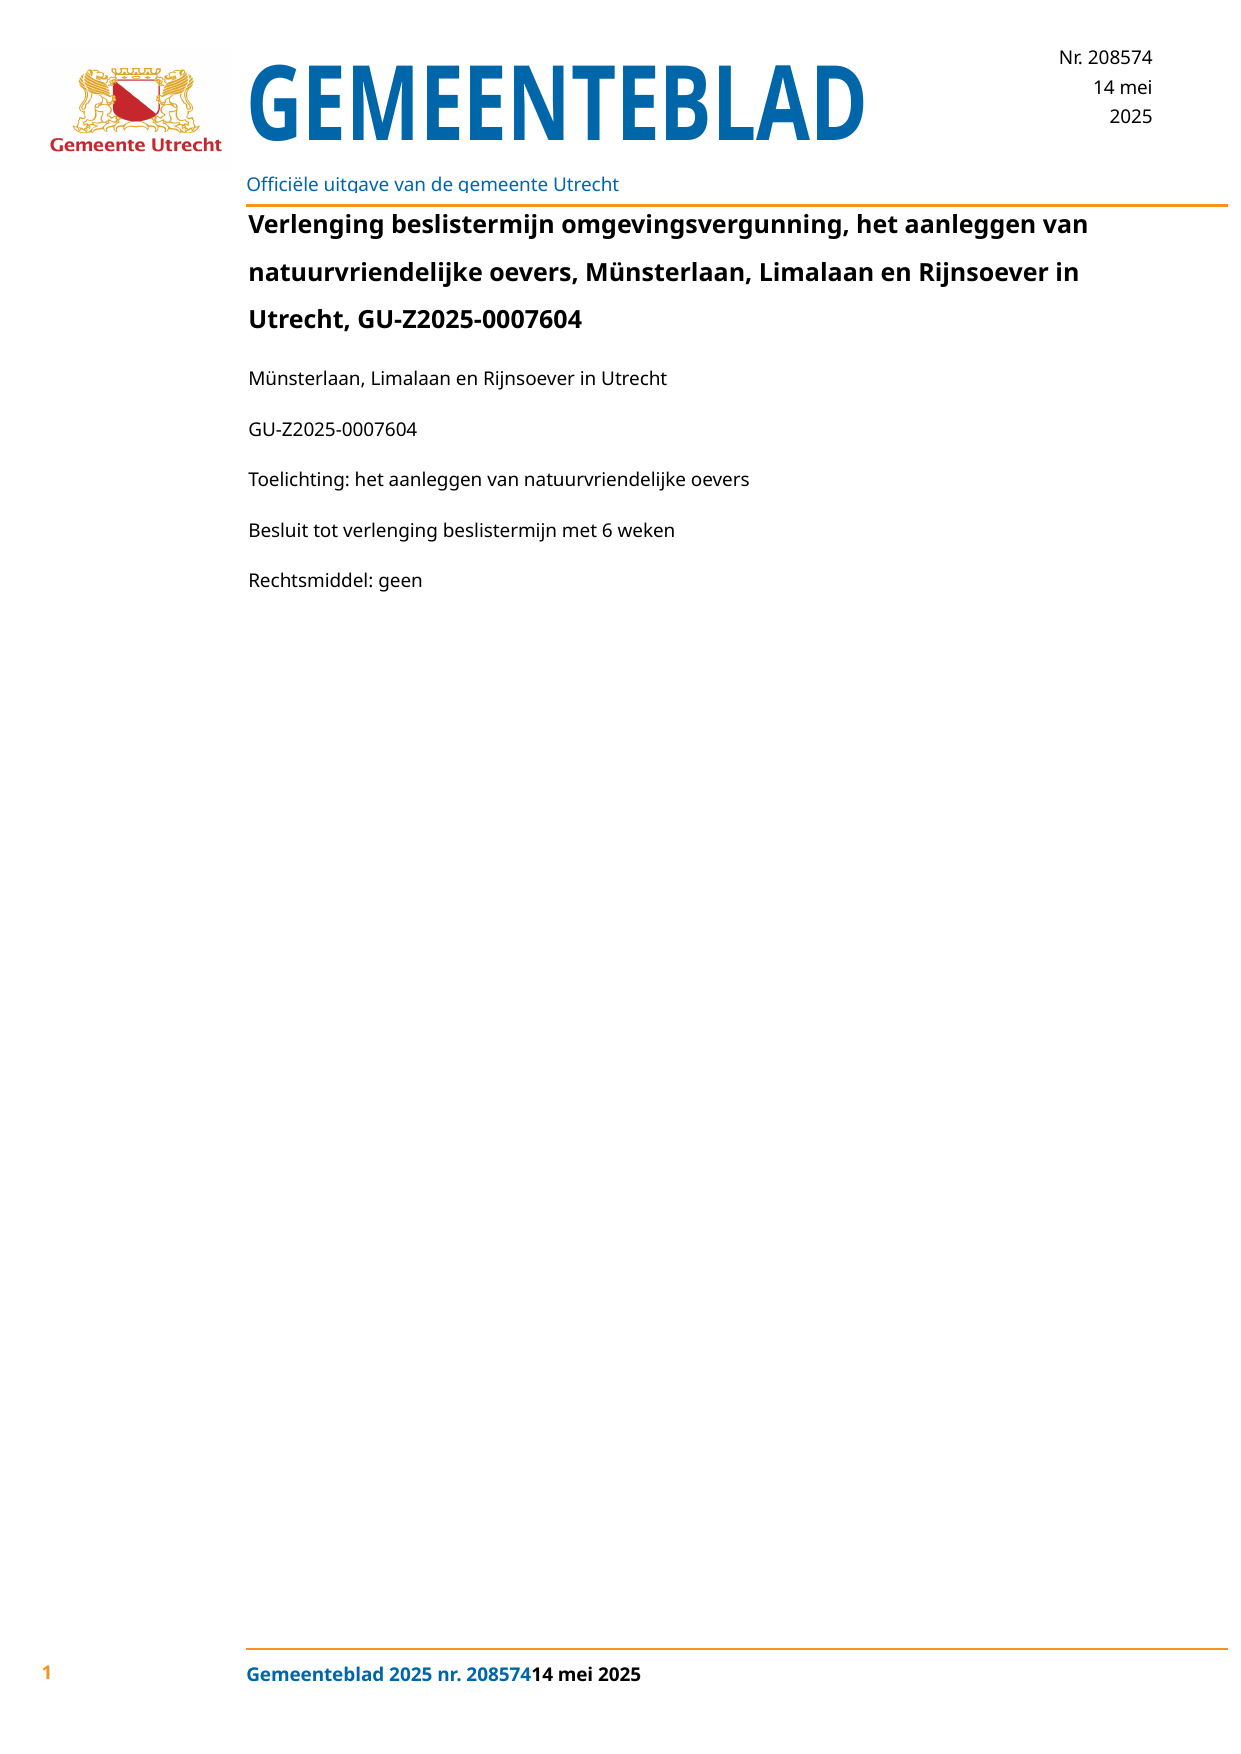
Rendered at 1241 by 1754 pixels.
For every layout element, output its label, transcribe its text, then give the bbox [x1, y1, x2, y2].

picture [41, 47, 231, 172]
text Münsterlaan, Limalaan en Rijnsoever in Utrecht [248, 366, 1152, 391]
text GU-Z2025-0007604 [248, 416, 1152, 442]
text Rechtsmiddel: geen [248, 567, 1152, 593]
text Verlenging beslistermijn omgevingsvergunning, het aanleggen van natuurvriendelijke oevers, Münsterlaan, Limalaan en Rijnsoever in Utrecht, GU-Z2025-0007604 [248, 207, 1152, 336]
text Toelichting: het aanleggen van natuurvriendelijke oevers [248, 466, 1152, 492]
text Besluit tot verlenging beslistermijn met 6 weken [248, 517, 1152, 542]
